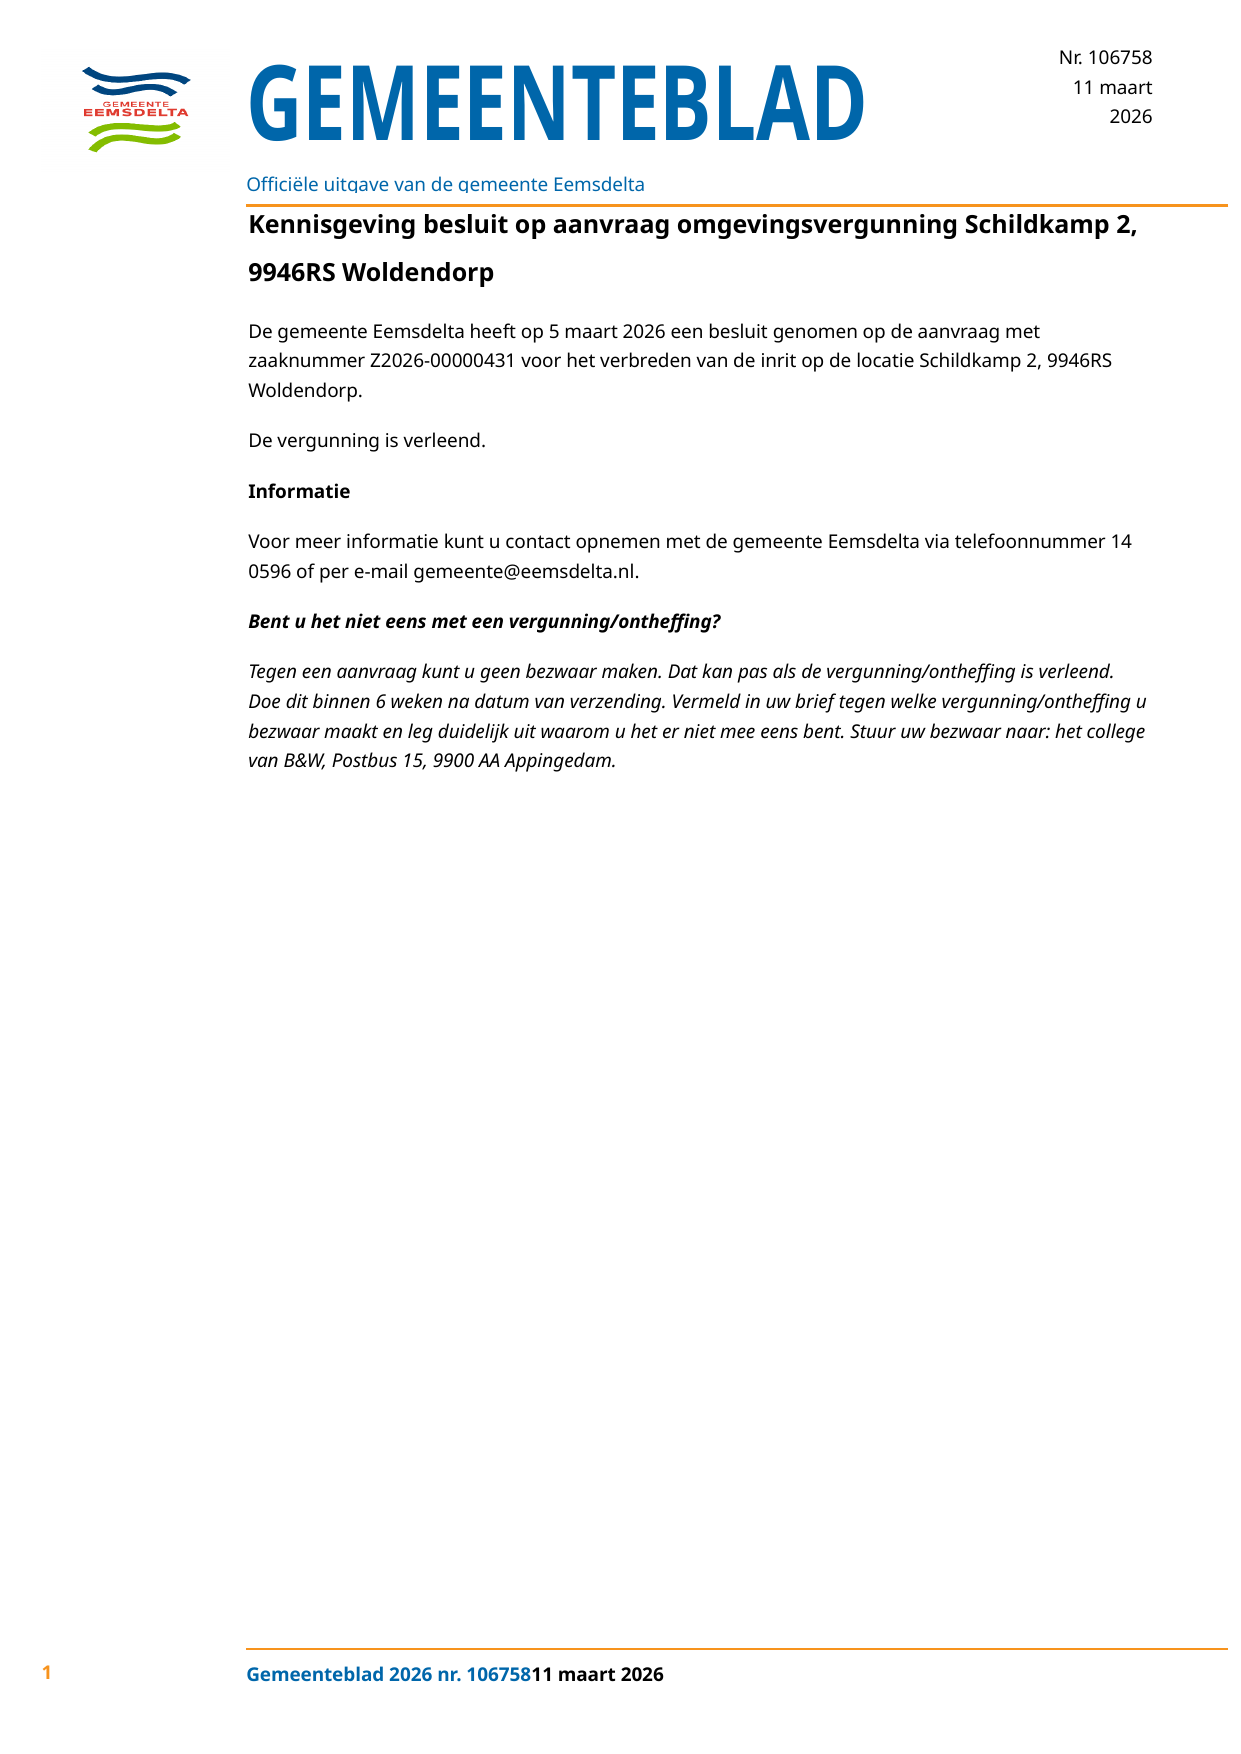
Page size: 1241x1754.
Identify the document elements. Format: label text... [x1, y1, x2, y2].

text De vergunning is verleend. [248, 427, 1152, 453]
text Voor meer informatie kunt u contact opnemen met de gemeente Eemsdelta via telefoonnummer 14 0596 of per e-mail gemeente@eemsdelta.nl. [248, 528, 1152, 584]
picture [41, 47, 231, 172]
text Kennisgeving besluit op aanvraag omgevingsvergunning Schildkamp 2, 9946RS Woldendorp [248, 207, 1152, 288]
text Informatie [248, 478, 1152, 504]
text Tegen een aanvraag kunt u geen bezwaar maken. Dat kan pas als de vergunning/ontheffing is verleend. Doe dit binnen 6 weken na datum van verzending. Vermeld in uw brief tegen welke vergunning/ontheffing u bezwaar maakt en leg duidelijk uit waarom u het er niet mee eens bent. Stuur uw bezwaar naar: het college van B&W, Postbus 15, 9900 AA Appingedam. [248, 659, 1152, 773]
text Bent u het niet eens met een vergunning/ontheffing? [248, 608, 1152, 634]
text De gemeente Eemsdelta heeft op 5 maart 2026 een besluit genomen op de aanvraag met zaaknummer Z2026-00000431 voor het verbreden van de inrit op de locatie Schildkamp 2, 9946RS Woldendorp. [248, 318, 1152, 403]
